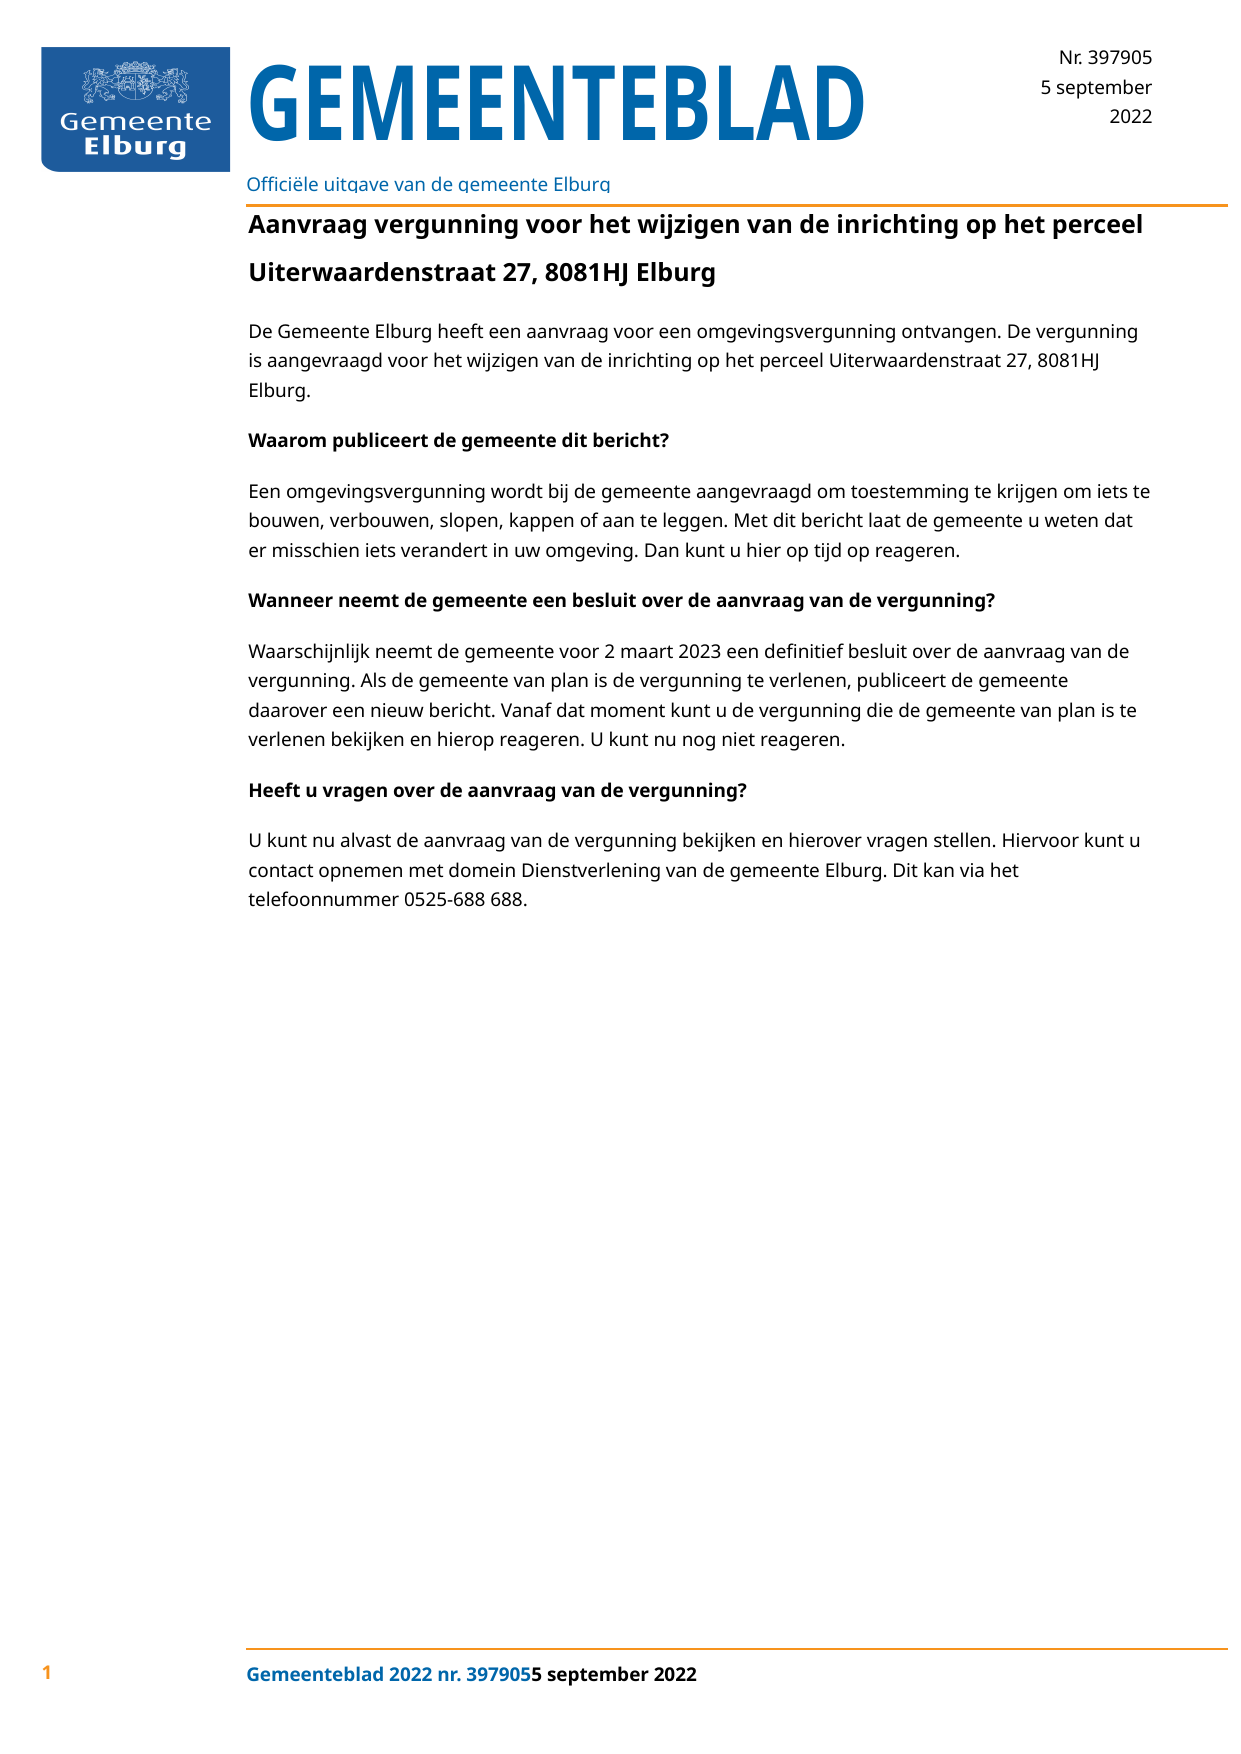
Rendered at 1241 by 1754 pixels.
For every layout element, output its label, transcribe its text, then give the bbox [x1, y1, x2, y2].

text Een omgevingsvergunning wordt bij de gemeente aangevraagd om toestemming te krijgen om iets te bouwen, verbouwen, slopen, kappen of aan te leggen. Met dit bericht laat de gemeente u weten dat er misschien iets verandert in uw omgeving. Dan kunt u hier op tijd op reageren. [248, 478, 1152, 563]
text Waarom publiceert de gemeente dit bericht? [248, 427, 1152, 453]
text De Gemeente Elburg heeft een aanvraag voor een omgevingsvergunning ontvangen. De vergunning is aangevraagd voor het wijzigen van de inrichting op het perceel Uiterwaardenstraat 27, 8081HJ Elburg. [248, 318, 1152, 403]
text U kunt nu alvast de aanvraag van de vergunning bekijken en hierover vragen stellen. Hiervoor kunt u contact opnemen met domein Dienstverlening van de gemeente Elburg. Dit kan via het telefoonnummer 0525-688 688. [248, 827, 1152, 912]
text Waarschijnlijk neemt de gemeente voor 2 maart 2023 een definitief besluit over de aanvraag van de vergunning. Als de gemeente van plan is de vergunning te verlenen, publiceert de gemeente daarover een nieuw bericht. Vanaf dat moment kunt u de vergunning die de gemeente van plan is te verlenen bekijken en hierop reageren. U kunt nu nog niet reageren. [248, 638, 1152, 752]
text Heeft u vragen over de aanvraag van de vergunning? [248, 777, 1152, 803]
text Aanvraag vergunning voor het wijzigen van de inrichting op het perceel Uiterwaardenstraat 27, 8081HJ Elburg [248, 207, 1152, 288]
picture [41, 47, 231, 172]
text Wanneer neemt de gemeente een besluit over de aanvraag van de vergunning? [248, 587, 1152, 613]
